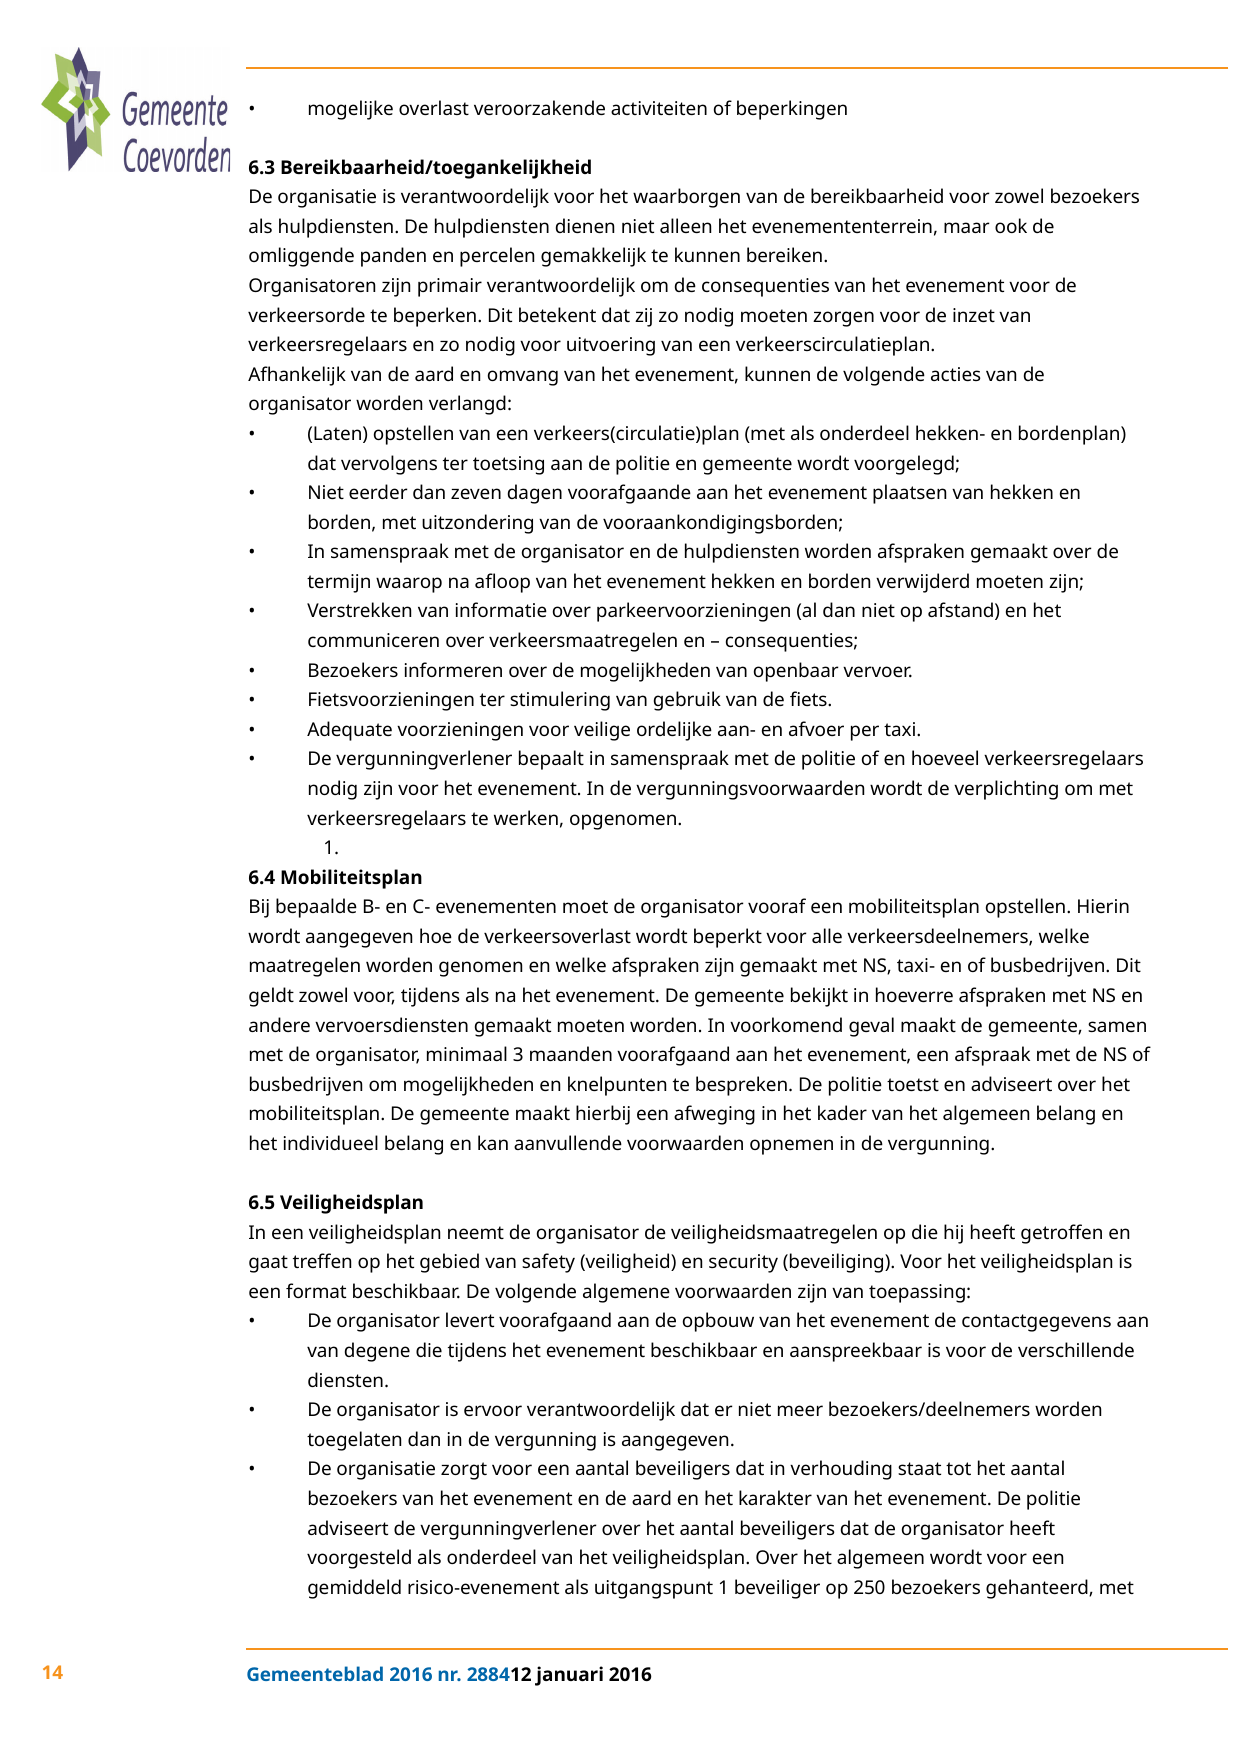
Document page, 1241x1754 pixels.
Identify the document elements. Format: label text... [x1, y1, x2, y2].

list De organisatie zorgt voor een aantal beveiligers dat in verhouding staat tot het aantal bezoekers van het evenement en de aard en het karakter van het evenement. De politie adviseert de vergunningverlener over het aantal beveiligers dat de organisator heeft voorgesteld als onderdeel van het veiligheidsplan. Over het algemeen wordt voor een gemiddeld risico-evenement als uitgangspunt 1 beveiliger op 250 bezoekers gehanteerd, met [248, 1456, 1152, 1600]
text In een veiligheidsplan neemt de organisator de veiligheidsmaatregelen op die hij heeft getroffen en gaat treffen op het gebied van safety (veiligheid) en security (beveiliging). Voor het veiligheidsplan is een format beschikbaar. De volgende algemene voorwaarden zijn van toepassing: [248, 1219, 1152, 1304]
list (Laten) opstellen van een verkeers(circulatie)plan (met als onderdeel hekken- en bordenplan) dat vervolgens ter toetsing aan de politie en gemeente wordt voorgelegd; [248, 420, 1152, 476]
list Bezoekers informeren over de mogelijkheden van openbaar vervoer. [248, 657, 1152, 683]
list Verstrekken van informatie over parkeervoorzieningen (al dan niet op afstand) en het communiceren over verkeersmaatregelen en – consequenties; [248, 598, 1152, 653]
text Organisatoren zijn primair verantwoordelijk om de consequenties van het evenement voor de verkeersorde te beperken. Dit betekent dat zij zo nodig moeten zorgen voor de inzet van verkeersregelaars en zo nodig voor uitvoering van een verkeerscirculatieplan. [248, 272, 1152, 357]
text Afhankelijk van de aard en omvang van het evenement, kunnen de volgende acties van de organisator worden verlangd: [248, 361, 1152, 416]
list De organisator levert voorafgaand aan de opbouw van het evenement de contactgegevens aan van degene die tijdens het evenement beschikbaar en aanspreekbaar is voor de verschillende diensten. [248, 1308, 1152, 1393]
text 6.3 Bereikbaarheid/toegankelijkheid [248, 154, 1152, 180]
list De organisator is ervoor verantwoordelijk dat er niet meer bezoekers/deelnemers worden toegelaten dan in de vergunning is aangegeven. [248, 1396, 1152, 1452]
text Bij bepaalde B- en C- evenementen moet de organisator vooraf een mobiliteitsplan opstellen. Hierin wordt aangegeven hoe de verkeersoverlast wordt beperkt voor alle verkeersdeelnemers, welke maatregelen worden genomen en welke afspraken zijn gemaakt met NS, taxi- en of busbedrijven. Dit geldt zowel voor, tijdens als na het evenement. De gemeente bekijkt in hoeverre afspraken met NS en andere vervoersdiensten gemaakt moeten worden. In voorkomend geval maakt de gemeente, samen met de organisator, minimaal 3 maanden voorafgaand aan het evenement, een afspraak met de NS of busbedrijven om mogelijkheden en knelpunten te bespreken. De politie toetst en adviseert over het mobiliteitsplan. De gemeente maakt hierbij een afweging in het kader van het algemeen belang en het individueel belang en kan aanvullende voorwaarden opnemen in de vergunning. [248, 893, 1152, 1156]
text 6.4 Mobiliteitsplan [248, 864, 1152, 890]
list Niet eerder dan zeven dagen voorafgaande aan het evenement plaatsen van hekken en borden, met uitzondering van de vooraankondigingsborden; [248, 479, 1152, 535]
picture [41, 47, 231, 172]
list mogelijke overlast veroorzakende activiteiten of beperkingen [248, 95, 1152, 121]
list In samenspraak met de organisator en de hulpdiensten worden afspraken gemaakt over de termijn waarop na afloop van het evenement hekken en borden verwijderd moeten zijn; [248, 538, 1152, 594]
list Adequate voorzieningen voor veilige ordelijke aan- en afvoer per taxi. [248, 716, 1152, 742]
list De vergunningverlener bepaalt in samenspraak met de politie of en hoeveel verkeersregelaars nodig zijn voor het evenement. In de vergunningsvoorwaarden wordt de verplichting om met verkeersregelaars te werken, opgenomen. [248, 746, 1152, 831]
text 6.5 Veiligheidsplan [248, 1189, 1152, 1215]
text De organisatie is verantwoordelijk voor het waarborgen van de bereikbaarheid voor zowel bezoekers als hulpdiensten. De hulpdiensten dienen niet alleen het evenemententerrein, maar ook de omliggende panden en percelen gemakkelijk te kunnen bereiken. [248, 183, 1152, 268]
list Fietsvoorzieningen ter stimulering van gebruik van de fiets. [248, 686, 1152, 712]
